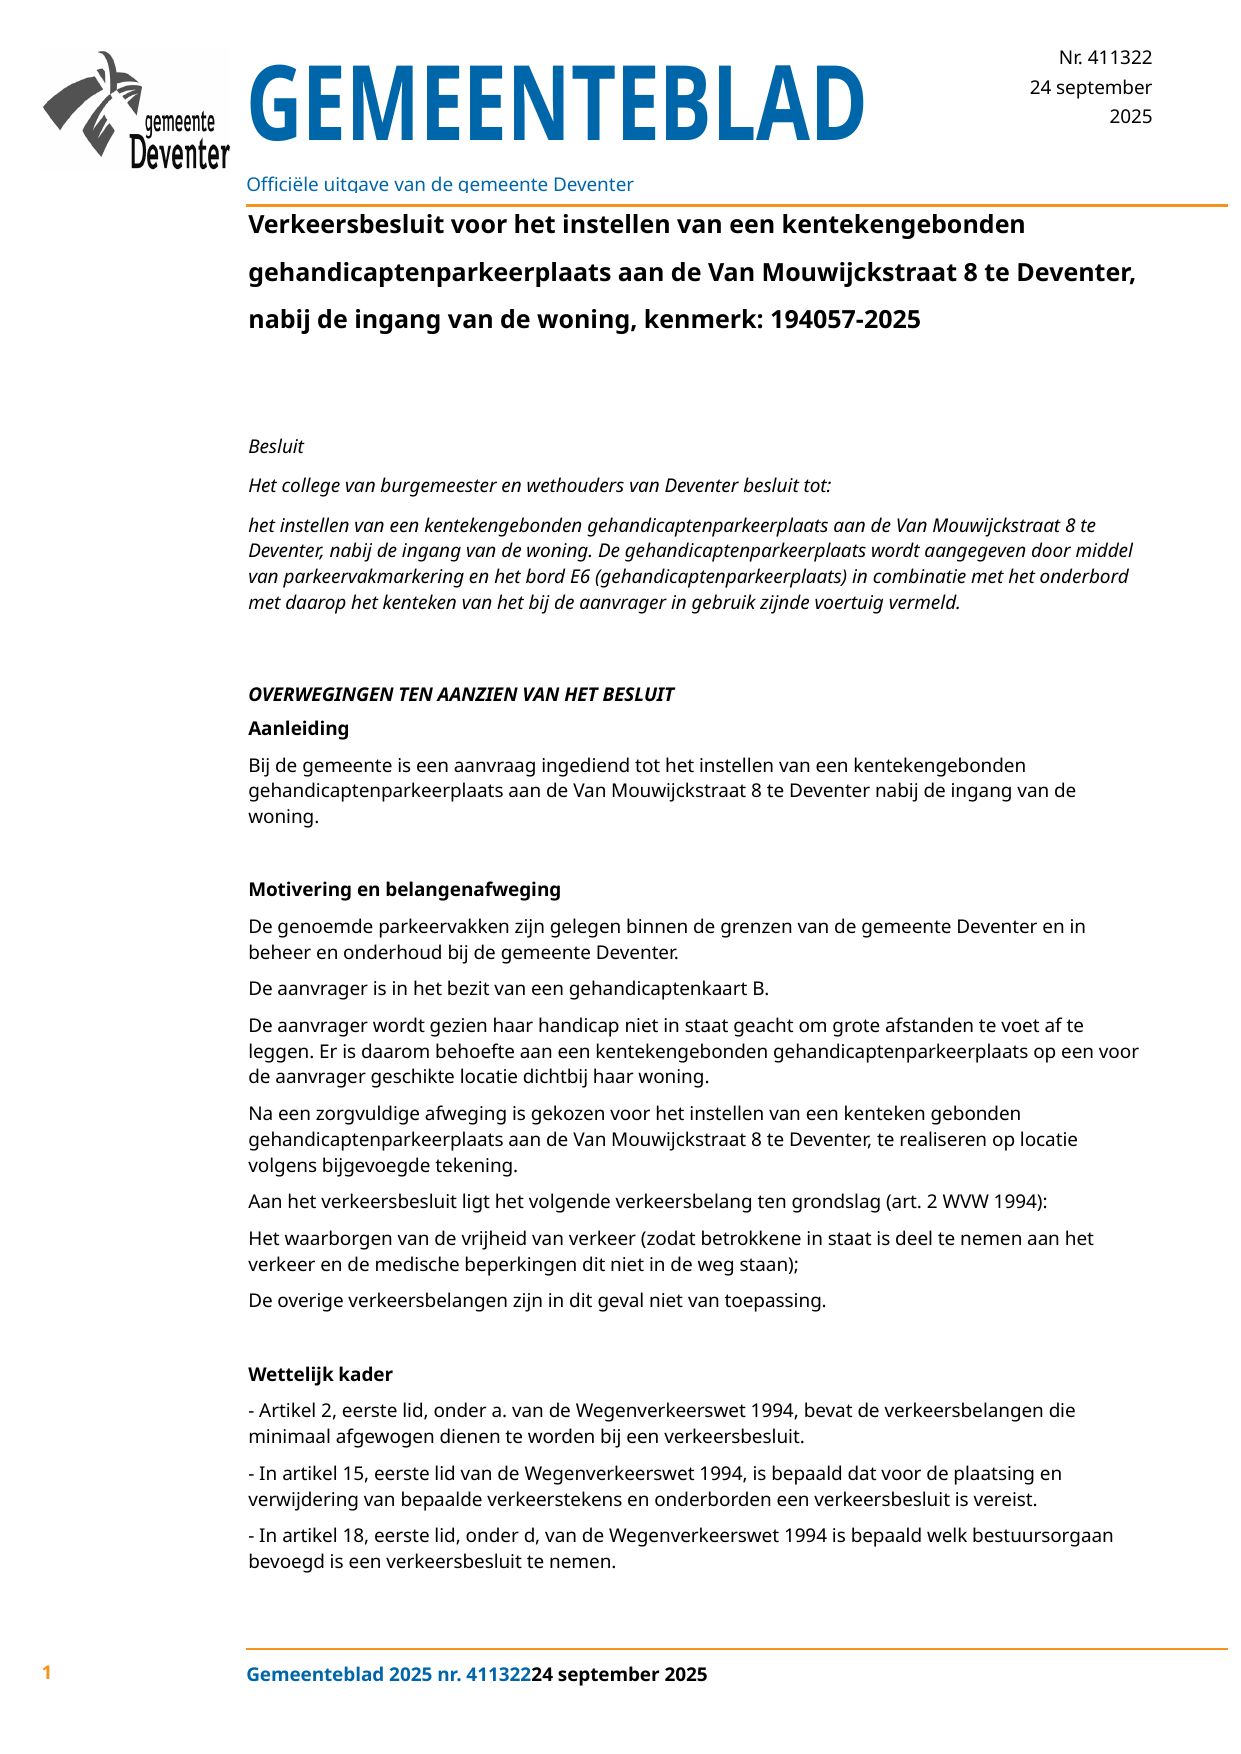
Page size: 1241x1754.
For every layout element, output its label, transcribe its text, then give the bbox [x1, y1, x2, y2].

text Het waarborgen van de vrijheid van verkeer (zodat betrokkene in staat is deel te nemen aan het verkeer en de medische beperkingen dit niet in de weg staan); [248, 1225, 1152, 1277]
text Verkeersbesluit voor het instellen van een kentekengebonden gehandicaptenparkeerplaats aan de Van Mouwijckstraat 8 te Deventer, nabij de ingang van de woning, kenmerk: 194057-2025 [248, 207, 1152, 336]
text Besluit [248, 433, 1152, 459]
text Motivering en belangenafweging [248, 877, 1152, 902]
text Bij de gemeente is een aanvraag ingediend tot het instellen van een kentekengebonden gehandicaptenparkeerplaats aan de Van Mouwijckstraat 8 te Deventer nabij de ingang van de woning. [248, 752, 1152, 829]
text - Artikel 2, eerste lid, onder a. van de Wegenverkeerswet 1994, bevat de verkeersbelangen die minimaal afgewogen dienen te worden bij een verkeersbesluit. [248, 1398, 1152, 1449]
text het instellen van een kentekengebonden gehandicaptenparkeerplaats aan de Van Mouwijckstraat 8 te Deventer, nabij de ingang van de woning. De gehandicaptenparkeerplaats wordt aangegeven door middel van parkeervakmarkering en het bord E6 (gehandicaptenparkeerplaats) in combinatie met het onderbord met daarop het kenteken van het bij de aanvrager in gebruik zijnde voertuig vermeld. [248, 512, 1152, 615]
text De aanvrager is in het bezit van een gehandicaptenkaart B. [248, 976, 1152, 1001]
text Het college van burgemeester en wethouders van Deventer besluit tot: [248, 472, 1152, 498]
text Aanleiding [248, 715, 1152, 741]
text OVERWEGINGEN TEN AANZIEN VAN HET BESLUIT [248, 681, 1152, 707]
text De overige verkeersbelangen zijn in dit geval niet van toepassing. [248, 1288, 1152, 1313]
text De aanvrager wordt gezien haar handicap niet in staat geacht om grote afstanden te voet af te leggen. Er is daarom behoefte aan een kentekengebonden gehandicaptenparkeerplaats op een voor de aanvrager geschikte locatie dichtbij haar woning. [248, 1012, 1152, 1089]
text Aan het verkeersbesluit ligt het volgende verkeersbelang ten grondslag (art. 2 WVW 1994): [248, 1188, 1152, 1214]
text - In artikel 18, eerste lid, onder d, van de Wegenverkeerswet 1994 is bepaald welk bestuursorgaan bevoegd is een verkeersbesluit te nemen. [248, 1522, 1152, 1574]
text Wettelijk kader [248, 1361, 1152, 1387]
text Na een zorgvuldige afweging is gekozen voor het instellen van een kenteken gebonden gehandicaptenparkeerplaats aan de Van Mouwijckstraat 8 te Deventer, te realiseren op locatie volgens bijgevoegde tekening. [248, 1100, 1152, 1178]
text - In artikel 15, eerste lid van de Wegenverkeerswet 1994, is bepaald dat voor de plaatsing en verwijdering van bepaalde verkeerstekens en onderborden een verkeersbesluit is vereist. [248, 1460, 1152, 1511]
text De genoemde parkeervakken zijn gelegen binnen de grenzen van de gemeente Deventer en in beheer en onderhoud bij de gemeente Deventer. [248, 913, 1152, 965]
picture [41, 47, 231, 172]
